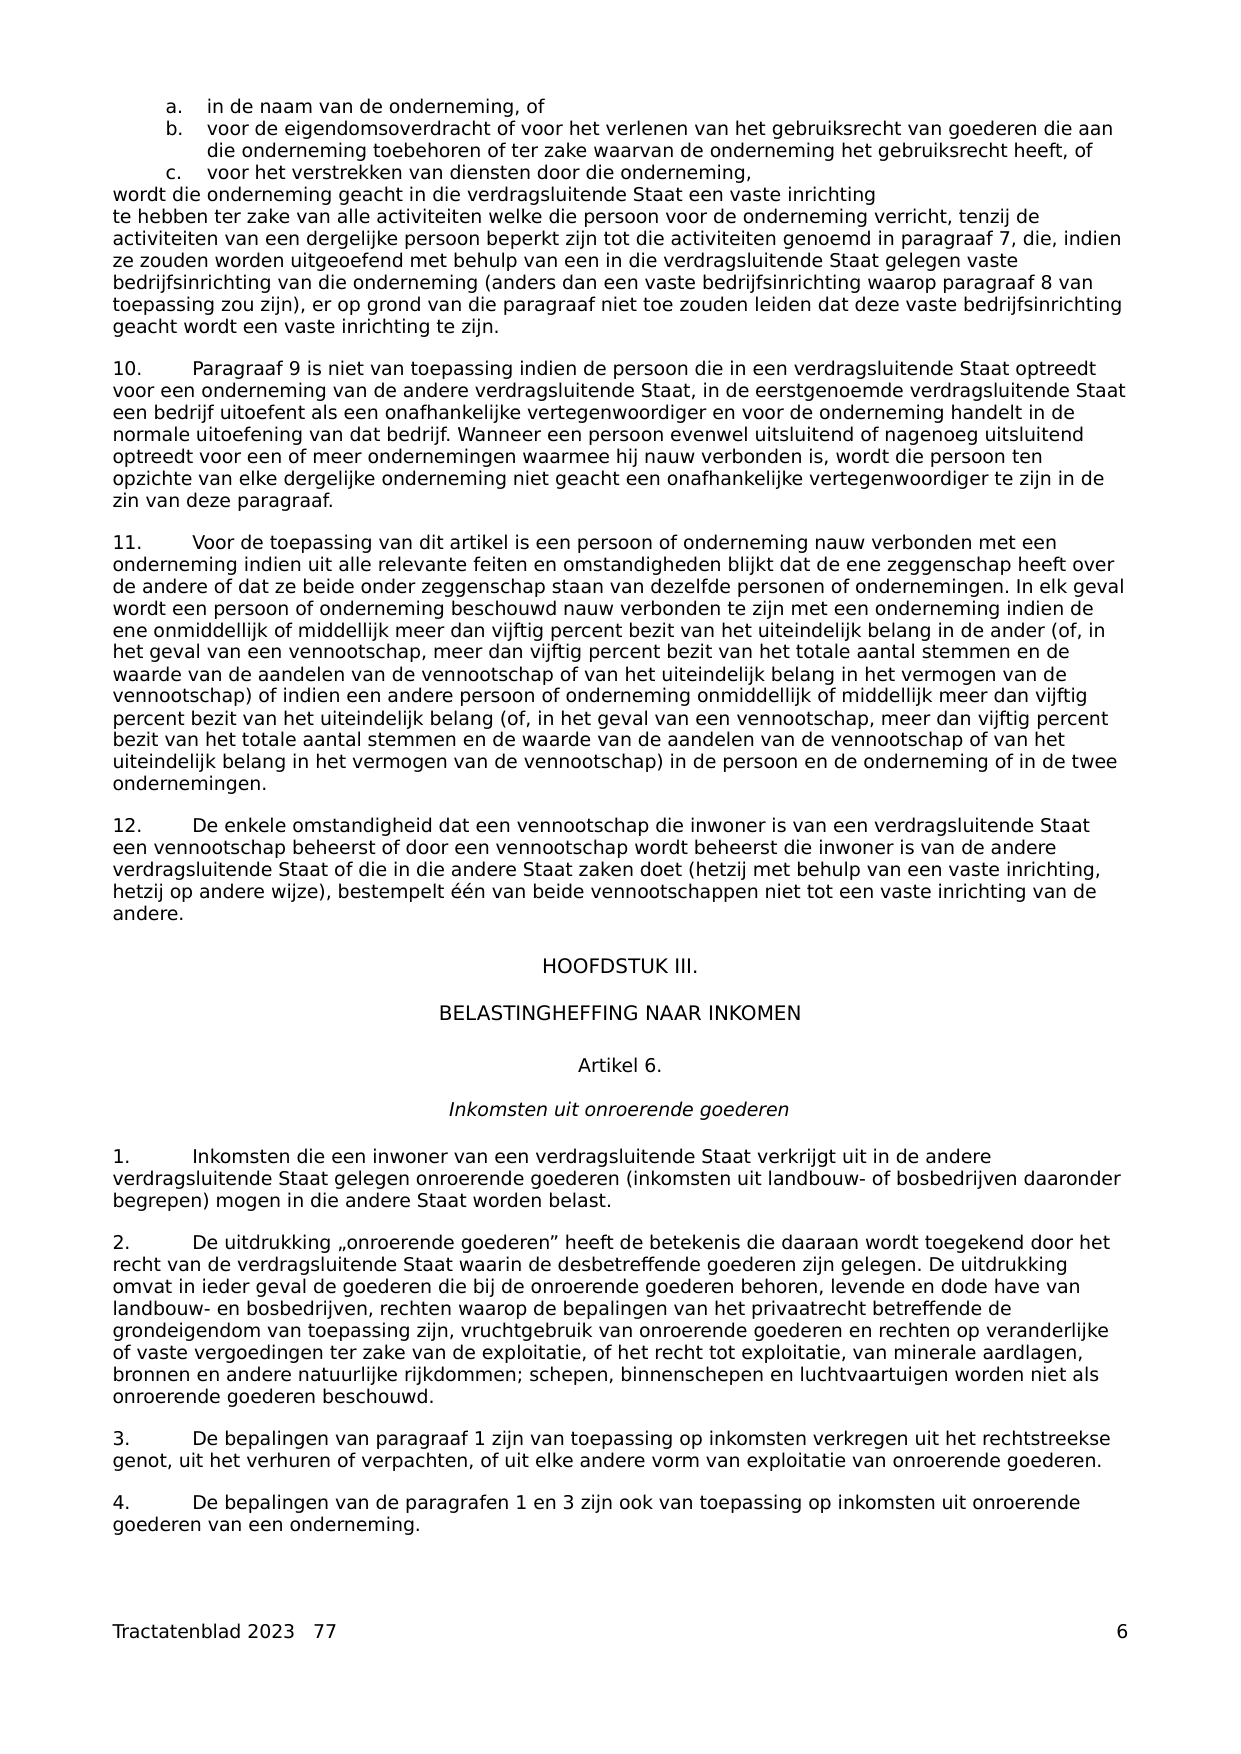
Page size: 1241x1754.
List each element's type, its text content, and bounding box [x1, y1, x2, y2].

subtitle HOOFDSTUK III. BELASTINGHEFFING NAAR INKOMEN [112, 955, 1128, 1025]
text b. voor de eigendomsoverdracht of voor het verlenen van het gebruiksrecht van goederen die aan die onderneming toebehoren of ter zake waarvan de onderneming het gebruiksrecht heeft, of [165, 118, 1128, 162]
text te hebben ter zake van alle activiteiten welke die persoon voor de onderneming verricht, tenzij de activiteiten van een dergelijke persoon beperkt zijn tot die activiteiten genoemd in paragraaf 7, die, indien ze zouden worden uitgeoefend met behulp van een in die verdragsluitende Staat gelegen vaste bedrijfsinrichting van die onderneming (anders dan een vaste bedrijfsinrichting waarop paragraaf 8 van toepassing zou zijn), er op grond van die paragraaf niet toe zouden leiden dat deze vaste bedrijfsinrichting geacht wordt een vaste inrichting te zijn. [112, 206, 1128, 338]
text 12. De enkele omstandigheid dat een vennootschap die inwoner is van een verdragsluitende Staat een vennootschap beheerst of door een vennootschap wordt beheerst die inwoner is van de andere verdragsluitende Staat of die in die andere Staat zaken doet (hetzij met behulp van een vaste inrichting, hetzij op andere wijze), bestempelt één van beide vennootschappen niet tot een vaste inrichting van de andere. [112, 815, 1128, 925]
text 11. Voor de toepassing van dit artikel is een persoon of onderneming nauw verbonden met een onderneming indien uit alle relevante feiten en omstandigheden blijkt dat de ene zeggenschap heeft over de andere of dat ze beide onder zeggenschap staan van dezelfde personen of ondernemingen. In elk geval wordt een persoon of onderneming beschouwd nauw verbonden te zijn met een onderneming indien de ene onmiddellijk of middellijk meer dan vijftig percent bezit van het uiteindelijk belang in de ander (of, in het geval van een vennootschap, meer dan vijftig percent bezit van het totale aantal stemmen en de waarde van de aandelen van de vennootschap of van het uiteindelijk belang in het vermogen van de vennootschap) of indien een andere persoon of onderneming onmiddellijk of middellijk meer dan vijftig percent bezit van het uiteindelijk belang (of, in het geval van een vennootschap, meer dan vijftig percent bezit van het totale aantal stemmen en de waarde van de aandelen van de vennootschap of van het uiteindelijk belang in het vermogen van de vennootschap) in de persoon en de onderneming of in de twee ondernemingen. [112, 532, 1128, 795]
text 3. De bepalingen van paragraaf 1 zijn van toepassing op inkomsten verkregen uit het rechtstreekse genot, uit het verhuren of verpachten, of uit elke andere vorm van exploitatie van onroerende goederen. [112, 1428, 1128, 1472]
text a. in de naam van de onderneming, of [165, 96, 1128, 118]
text 4. De bepalingen van de paragrafen 1 en 3 zijn ook van toepassing op inkomsten uit onroerende goederen van een onderneming. [112, 1492, 1128, 1536]
text 1. Inkomsten die een inwoner van een verdragsluitende Staat verkrijgt uit in de andere verdragsluitende Staat gelegen onroerende goederen (inkomsten uit landbouw- of bosbedrijven daaronder begrepen) mogen in die andere Staat worden belast. [112, 1146, 1128, 1212]
subtitle Artikel 6. Inkomsten uit onroerende goederen [112, 1055, 1128, 1121]
text wordt die onderneming geacht in die verdragsluitende Staat een vaste inrichting [112, 184, 1128, 206]
text c. voor het verstrekken van diensten door die onderneming, [165, 162, 1128, 184]
text 10. Paragraaf 9 is niet van toepassing indien de persoon die in een verdragsluitende Staat optreedt voor een onderneming van de andere verdragsluitende Staat, in de eerstgenoemde verdragsluitende Staat een bedrijf uitoefent als een onafhankelijke vertegenwoordiger en voor de onderneming handelt in de normale uitoefening van dat bedrijf. Wanneer een persoon evenwel uitsluitend of nagenoeg uitsluitend optreedt voor een of meer ondernemingen waarmee hij nauw verbonden is, wordt die persoon ten opzichte van elke dergelijke onderneming niet geacht een onafhankelijke vertegenwoordiger te zijn in de zin van deze paragraaf. [112, 358, 1128, 512]
text 2. De uitdrukking „onroerende goederen” heeft de betekenis die daaraan wordt toegekend door het recht van de verdragsluitende Staat waarin de desbetreffende goederen zijn gelegen. De uitdrukking omvat in ieder geval de goederen die bij de onroerende goederen behoren, levende en dode have van landbouw- en bosbedrijven, rechten waarop de bepalingen van het privaatrecht betreffende de grondeigendom van toepassing zijn, vruchtgebruik van onroerende goederen en rechten op veranderlijke of vaste vergoedingen ter zake van de exploitatie, of het recht tot exploitatie, van minerale aardlagen, bronnen en andere natuurlijke rijkdommen; schepen, binnenschepen en luchtvaartuigen worden niet als onroerende goederen beschouwd. [112, 1232, 1128, 1408]
